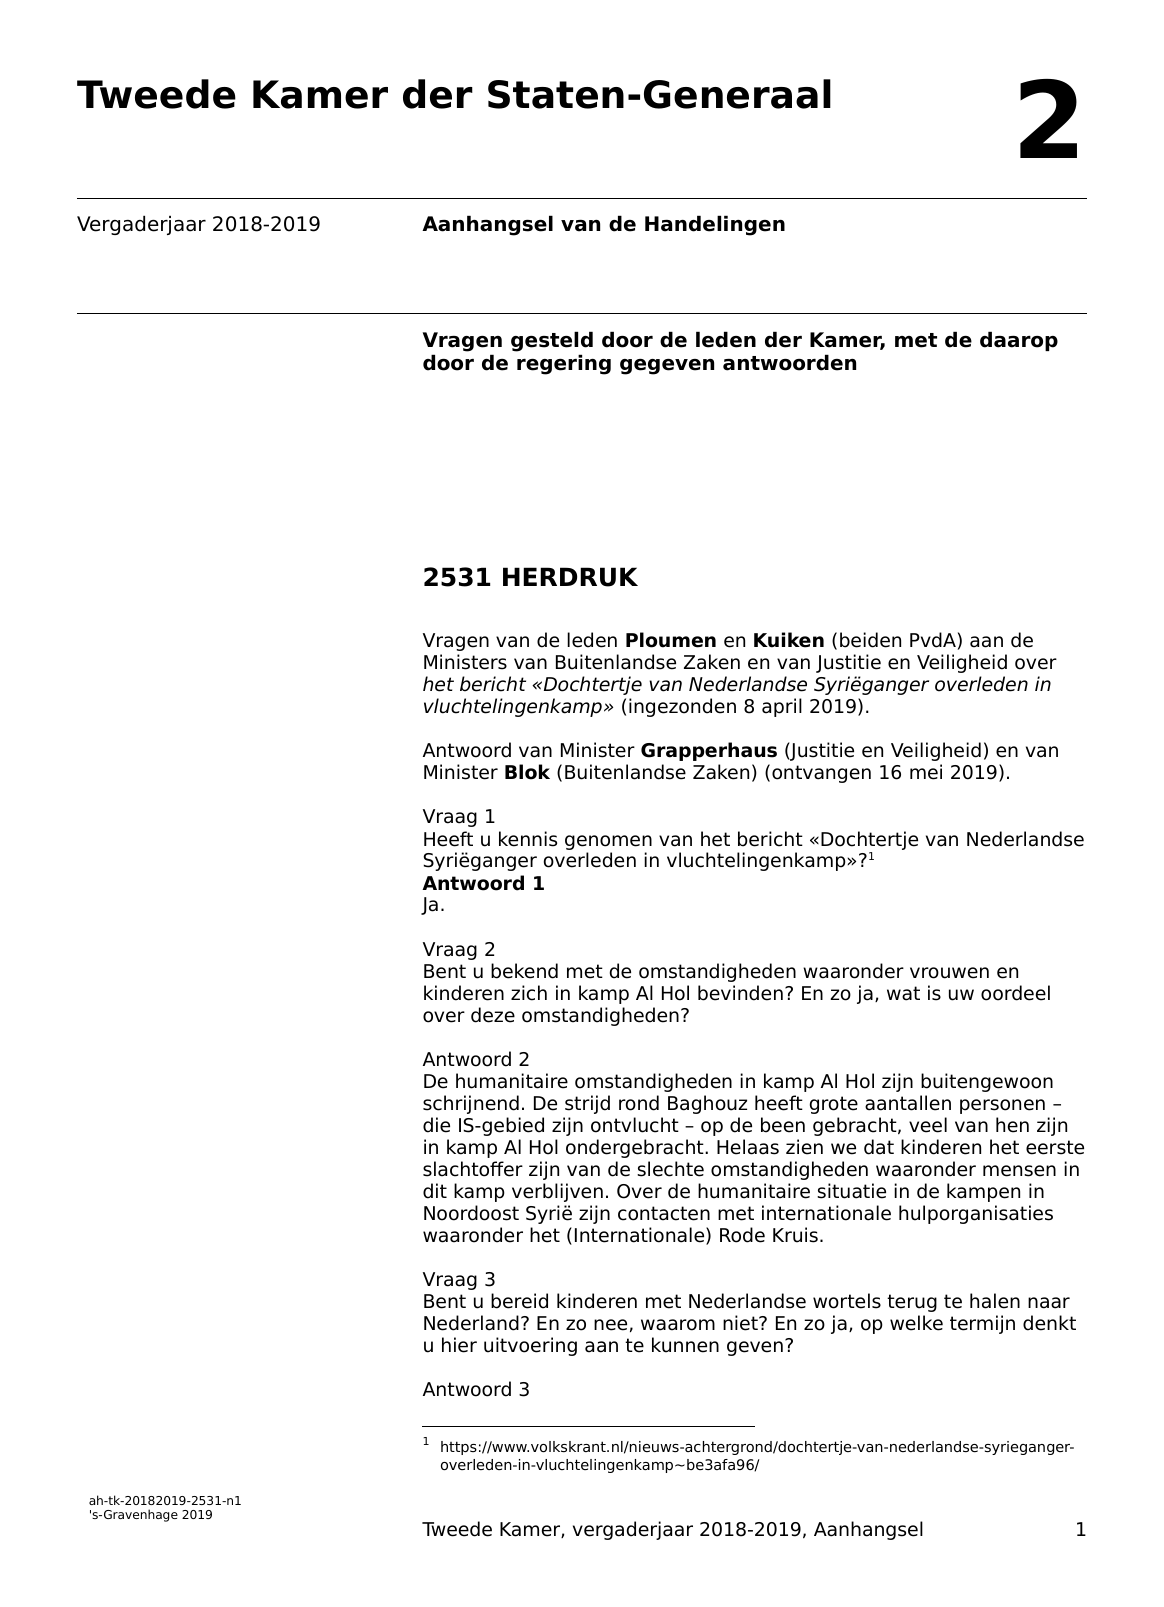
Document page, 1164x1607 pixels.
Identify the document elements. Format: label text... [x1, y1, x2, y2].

text Antwoord 1 [422, 872, 1087, 894]
text Vragen van de leden Ploumen en Kuiken (beiden PvdA) aan de Ministers van Buitenlandse Zaken en van Justitie en Veiligheid over het bericht «Dochtertje van Nederlandse Syriëganger overleden in vluchtelingenkamp» (ingezonden 8 april 2019). [422, 630, 1087, 718]
text Bent u bekend met de omstandigheden waaronder vrouwen en kinderen zich in kamp Al Hol bevinden? En zo ja, wat is uw oordeel over deze omstandigheden? [422, 961, 1087, 1026]
text https://www.volkskrant.nl/nieuws-achtergrond/dochtertje-van-nederlandse-syrieganger-overleden-in-vluchtelingenkamp~be3afa96/ [422, 1435, 1087, 1474]
text ah-tk-20182019-2531-n1 [88, 1494, 323, 1508]
table_cell Vergaderjaar 2018-2019 [77, 199, 422, 313]
text Vraag 1 [422, 806, 1087, 828]
text Bent u bereid kinderen met Nederlandse wortels terug te halen naar Nederland? En zo nee, waarom niet? En zo ja, op welke termijn denkt u hier uitvoering aan te kunnen geven? [422, 1291, 1087, 1357]
table_header 2 [886, 59, 1087, 198]
text 2531 HERDRUK [422, 563, 1087, 592]
text Vraag 3 [422, 1269, 1087, 1291]
text Antwoord 2 [422, 1049, 1087, 1071]
text Heeft u kennis genomen van het bericht «Dochtertje van Nederlandse Syriëganger overleden in vluchtelingenkamp»? [422, 828, 1087, 872]
table_header Tweede Kamer der Staten-Generaal [77, 59, 886, 198]
table_cell [77, 314, 422, 375]
text De humanitaire omstandigheden in kamp Al Hol zijn buitengewoon schrijnend. De strijd rond Baghouz heeft grote aantallen personen – die IS-gebied zijn ontvlucht – op de been gebracht, veel van hen zijn in kamp Al Hol ondergebracht. Helaas zien we dat kinderen het eerste slachtoffer zijn van de slechte omstandigheden waaronder mensen in dit kamp verblijven. Over de humanitaire situatie in de kampen in Noordoost Syrië zijn contacten met internationale hulporganisaties waaronder het (Internationale) Rode Kruis. [422, 1071, 1087, 1246]
text Ja. [422, 894, 1087, 916]
table_cell Vragen gesteld door de leden der Kamer, met de daarop door de regering gegeven antwoorden [422, 314, 1087, 375]
text Antwoord van Minister Grapperhaus (Justitie en Veiligheid) en van Minister Blok (Buitenlandse Zaken) (ontvangen 16 mei 2019). [422, 740, 1087, 784]
text Antwoord 3 [422, 1379, 1087, 1401]
text Vraag 2 [422, 938, 1087, 961]
table_cell Aanhangsel van de Handelingen [422, 199, 1087, 313]
text 's-Gravenhage 2019 [88, 1508, 323, 1522]
